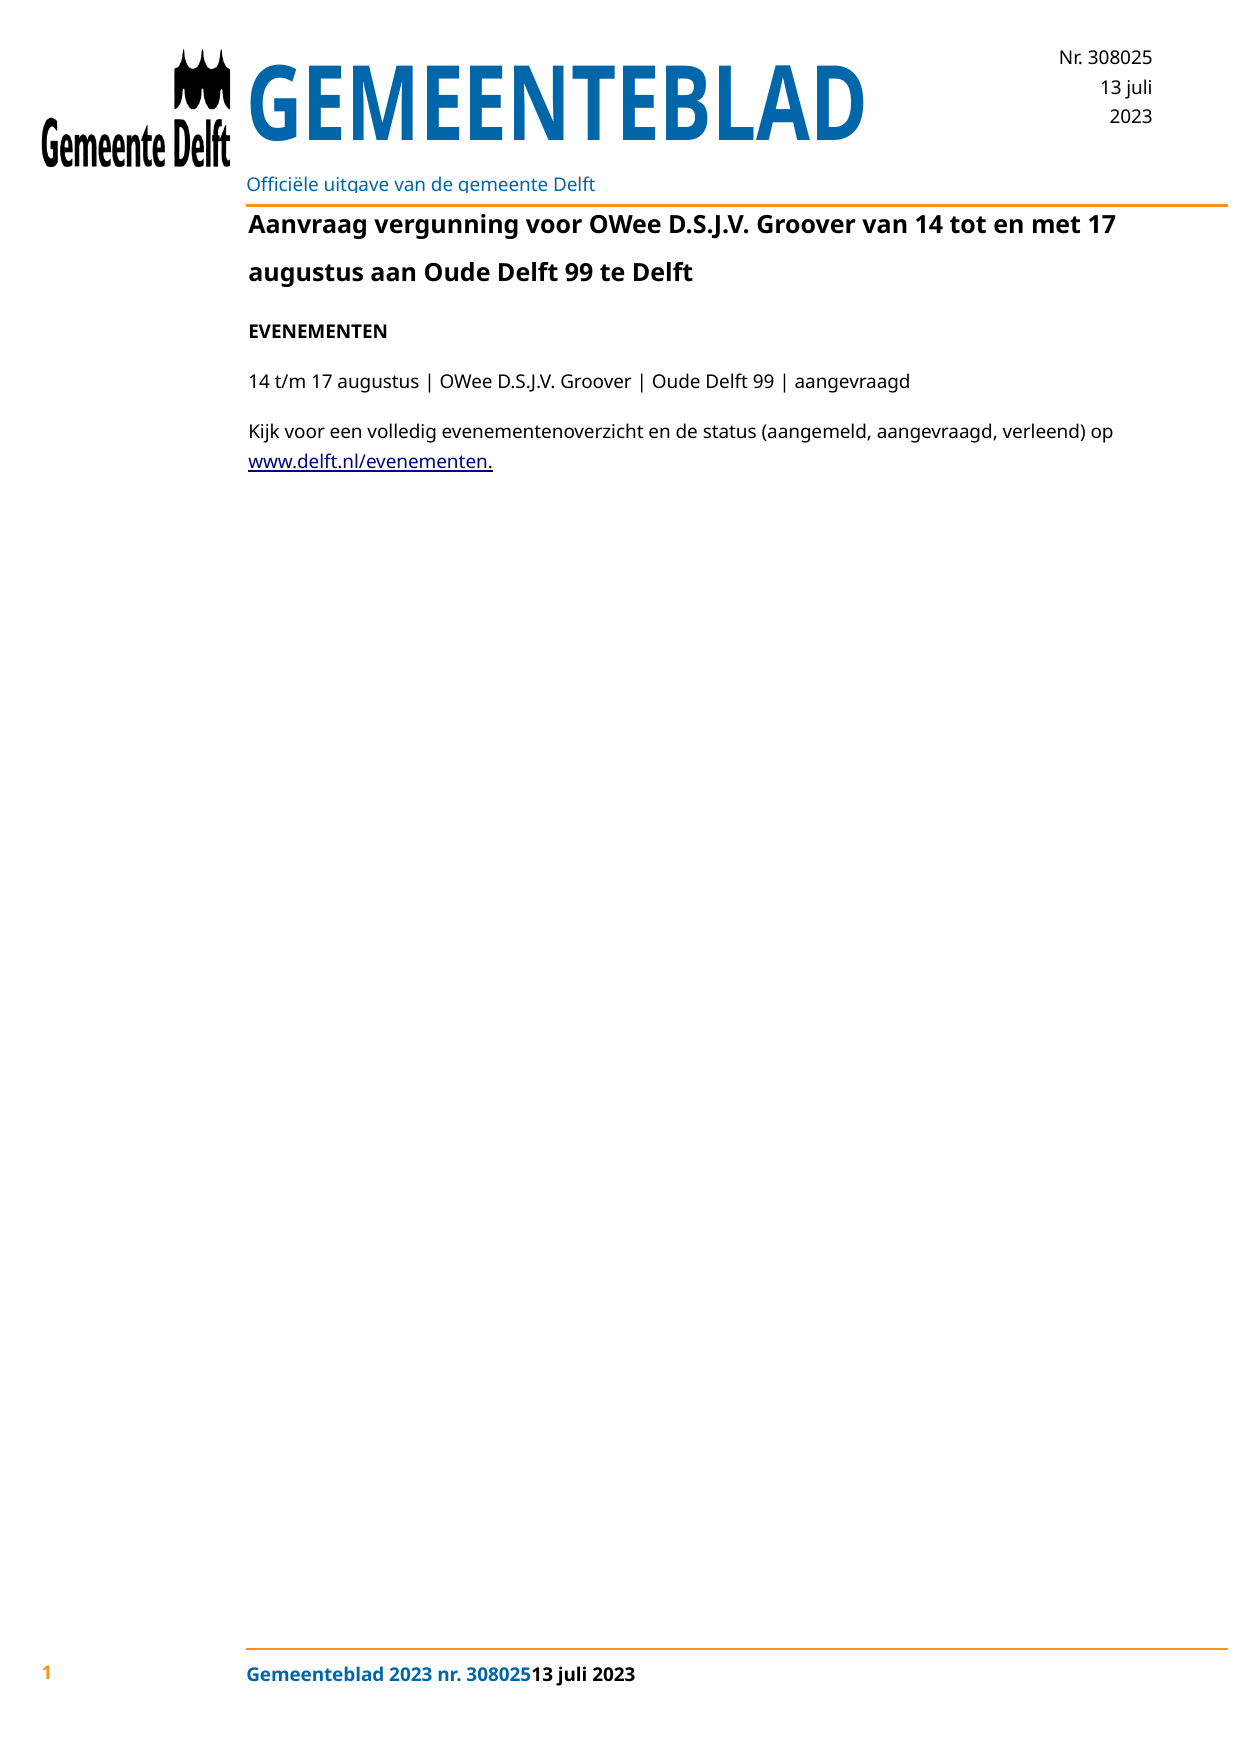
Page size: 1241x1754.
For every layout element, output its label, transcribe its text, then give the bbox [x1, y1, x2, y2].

text 14 t/m 17 augustus | OWee D.S.J.V. Groover | Oude Delft 99 | aangevraagd [248, 368, 1152, 394]
text Aanvraag vergunning voor OWee D.S.J.V. Groover van 14 tot en met 17 augustus aan Oude Delft 99 te Delft [248, 207, 1152, 288]
picture [41, 47, 231, 172]
text EVENEMENTEN [248, 318, 1152, 344]
text Kijk voor een volledig evenementenoverzicht en de status (aangemeld, aangevraagd, verleend) op www.delft.nl/evenementen. [248, 419, 1152, 474]
